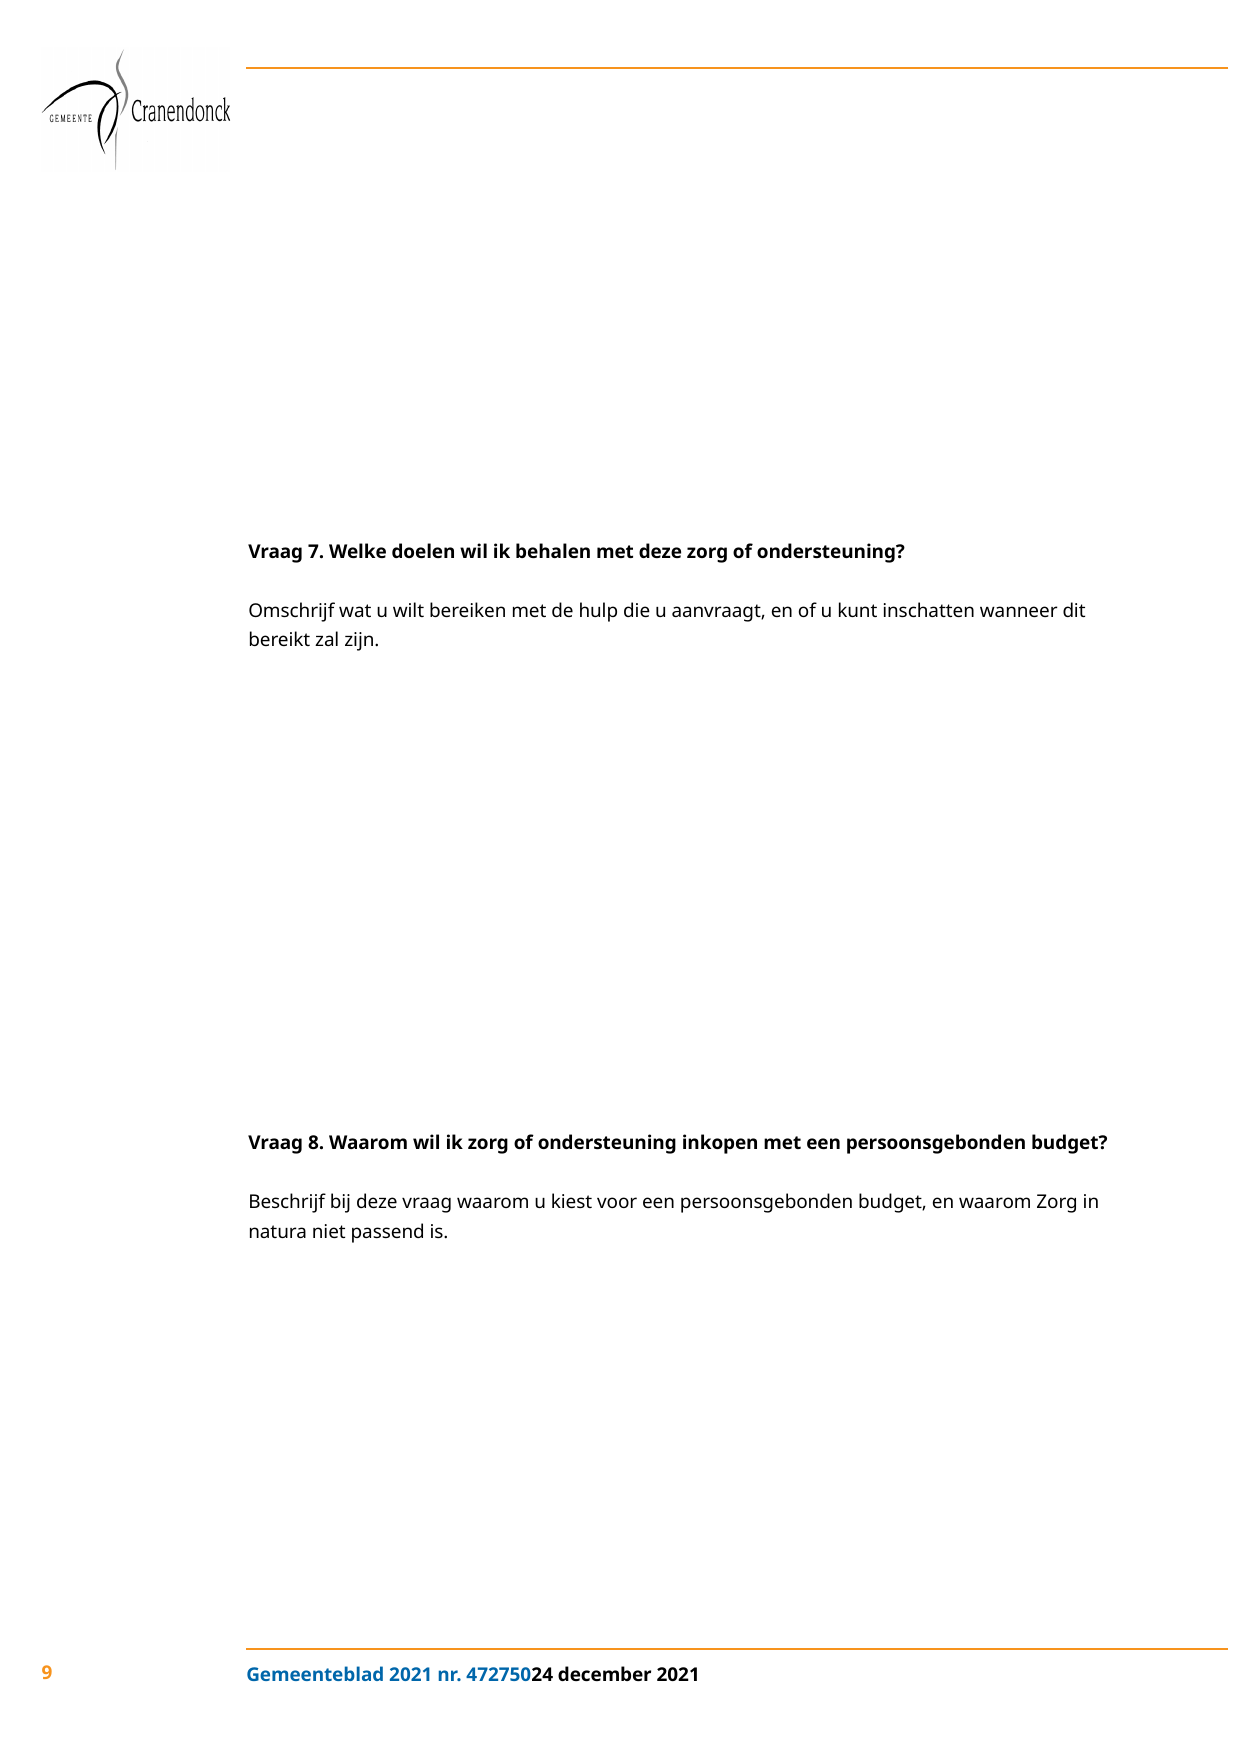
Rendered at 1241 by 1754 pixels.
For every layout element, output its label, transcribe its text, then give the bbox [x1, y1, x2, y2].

table_header [248, 95, 1152, 505]
text Omschrijf wat u wilt bereiken met de hulp die u aanvraagt, en of u kunt inschatten wanneer dit bereikt zal zijn. [248, 597, 1152, 652]
text Vraag 7. Welke doelen wil ik behalen met deze zorg of ondersteuning? [248, 538, 1152, 564]
table_header [248, 1277, 1152, 1599]
text Beschrijf bij deze vraag waarom u kiest voor een persoonsgebonden budget, en waarom Zorg in natura niet passend is. [248, 1188, 1152, 1243]
picture [41, 47, 231, 172]
text Vraag 8. Waarom wil ik zorg of ondersteuning inkopen met een persoonsgebonden budget? [248, 1129, 1152, 1155]
table_header [248, 686, 1152, 1096]
